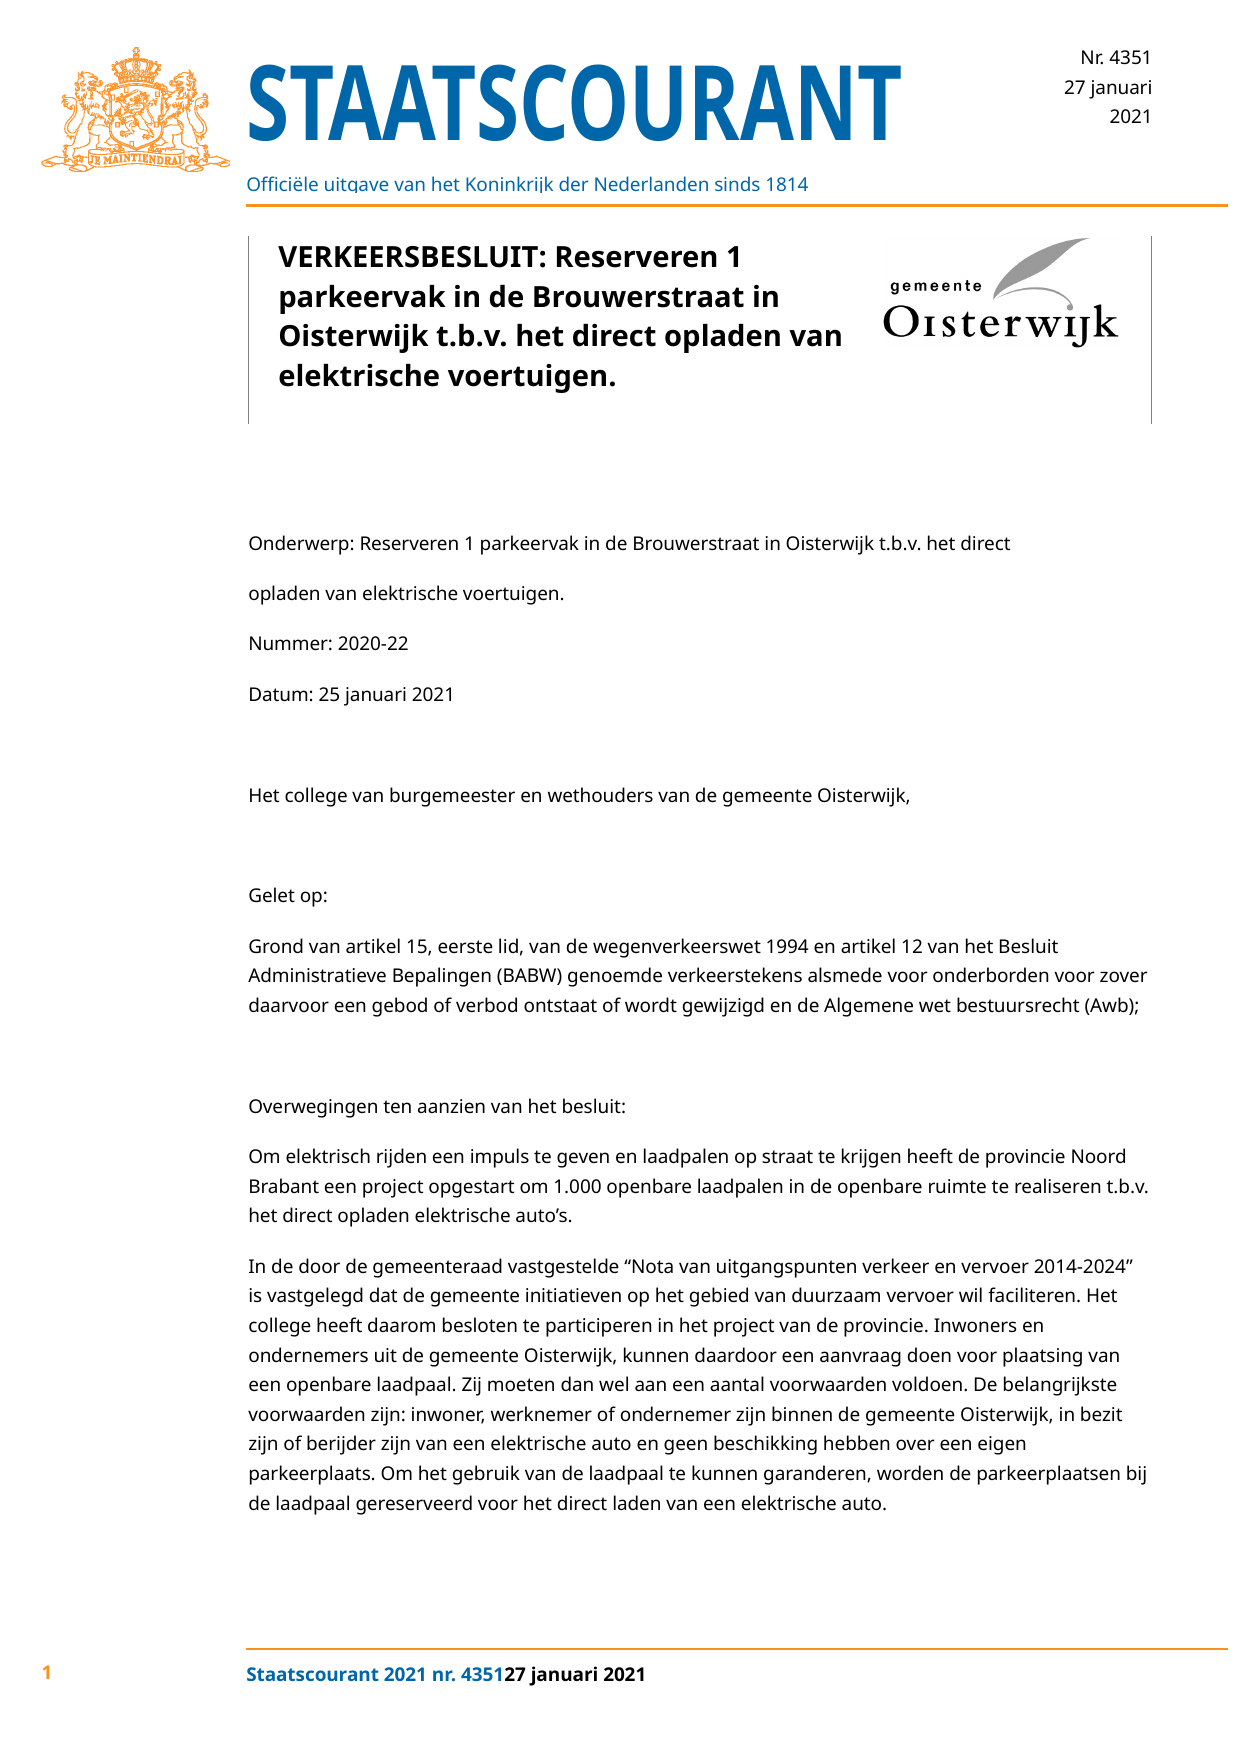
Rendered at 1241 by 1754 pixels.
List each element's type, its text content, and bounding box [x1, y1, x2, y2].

table_header [850, 236, 1151, 424]
text opladen van elektrische voertuigen. [248, 580, 1152, 606]
text Datum: 25 januari 2021 [248, 681, 1152, 707]
text Overwegingen ten aanzien van het besluit: [248, 1093, 1152, 1119]
text Om elektrisch rijden een impuls te geven en laadpalen op straat te krijgen heeft de provincie Noord Brabant een project opgestart om 1.000 openbare laadpalen in de openbare ruimte te realiseren t.b.v. het direct opladen elektrische auto’s. [248, 1143, 1152, 1228]
text Nummer: 2020-22 [248, 631, 1152, 656]
text Onderwerp: Reserveren 1 parkeervak in de Brouwerstraat in Oisterwijk t.b.v. het direct [248, 530, 1152, 556]
table_header VERKEERSBESLUIT: Reserveren 1 parkeervak in de Brouwerstraat in Oisterwijk t.b.v. het direct opladen van elektrische voertuigen. [249, 236, 850, 424]
text Grond van artikel 15, eerste lid, van de wegenverkeerswet 1994 en artikel 12 van het Besluit Administratieve Bepalingen (BABW) genoemde verkeerstekens alsmede voor onderborden voor zover daarvoor een gebod of verbod ontstaat of wordt gewijzigd en de Algemene wet bestuursrecht (Awb); [248, 933, 1152, 1018]
picture [41, 47, 231, 172]
picture [882, 236, 1119, 348]
text Het college van burgemeester en wethouders van de gemeente Oisterwijk, [248, 782, 1152, 808]
text In de door de gemeenteraad vastgestelde “Nota van uitgangspunten verkeer en vervoer 2014-2024” is vastgelegd dat de gemeente initiatieven op het gebied van duurzaam vervoer wil faciliteren. Het college heeft daarom besloten te participeren in het project van de provincie. Inwoners en ondernemers uit de gemeente Oisterwijk, kunnen daardoor een aanvraag doen voor plaatsing van een openbare laadpaal. Zij moeten dan wel aan een aantal voorwaarden voldoen. De belangrijkste voorwaarden zijn: inwoner, werknemer of ondernemer zijn binnen de gemeente Oisterwijk, in bezit zijn of berijder zijn van een elektrische auto en geen beschikking hebben over een eigen parkeerplaats. Om het gebruik van de laadpaal te kunnen garanderen, worden de parkeerplaatsen bij de laadpaal gereserveerd voor het direct laden van een elektrische auto. [248, 1253, 1152, 1516]
text Gelet op: [248, 883, 1152, 908]
